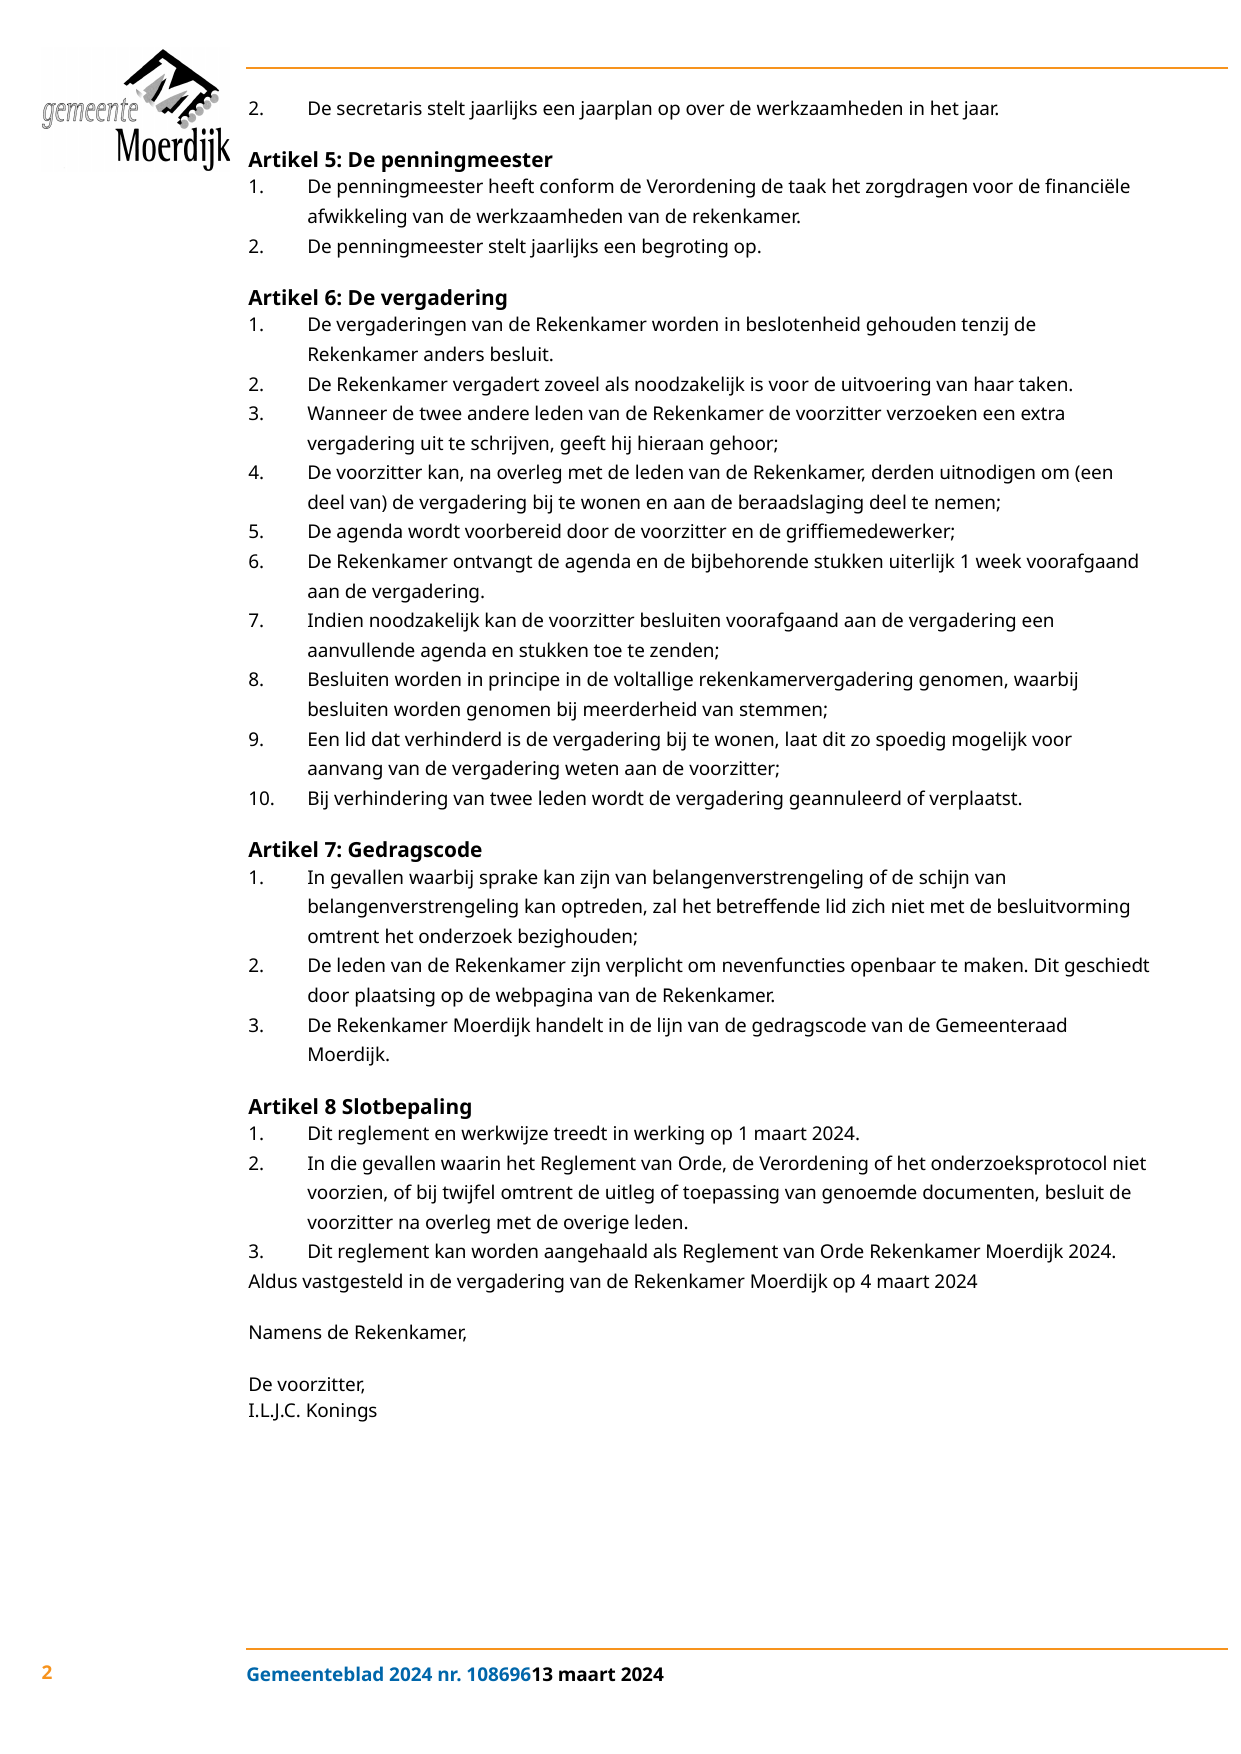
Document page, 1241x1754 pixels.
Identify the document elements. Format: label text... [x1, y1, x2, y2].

list Een lid dat verhinderd is de vergadering bij te wonen, laat dit zo spoedig mogelijk voor aanvang van de vergadering weten aan de voorzitter; [248, 726, 1152, 781]
list De agenda wordt voorbereid door de voorzitter en de griffiemedewerker; [248, 519, 1152, 544]
list De Rekenkamer Moerdijk handelt in de lijn van de gedragscode van de Gemeenteraad Moerdijk. [248, 1012, 1152, 1067]
text De voorzitter, [248, 1371, 1152, 1397]
text Artikel 5: De penningmeester [248, 145, 1152, 174]
list De leden van de Rekenkamer zijn verplicht om nevenfuncties openbaar te maken. Dit geschiedt door plaatsing op de webpagina van de Rekenkamer. [248, 953, 1152, 1008]
text Artikel 7: Gedragscode [248, 835, 1152, 864]
list Besluiten worden in principe in de voltallige rekenkamervergadering genomen, waarbij besluiten worden genomen bij meerderheid van stemmen; [248, 667, 1152, 722]
list Dit reglement en werkwijze treedt in werking op 1 maart 2024. [248, 1120, 1152, 1146]
text Artikel 8 Slotbepaling [248, 1092, 1152, 1120]
list De secretaris stelt jaarlijks een jaarplan op over de werkzaamheden in het jaar. [248, 95, 1152, 121]
list Bij verhindering van twee leden wordt de vergadering geannuleerd of verplaatst. [248, 785, 1152, 811]
list De Rekenkamer vergadert zoveel als noodzakelijk is voor de uitvoering van haar taken. [248, 371, 1152, 397]
picture [41, 47, 231, 172]
list Wanneer de twee andere leden van de Rekenkamer de voorzitter verzoeken een extra vergadering uit te schrijven, geeft hij hieraan gehoor; [248, 400, 1152, 456]
text I.L.J.C. Konings [248, 1397, 1152, 1422]
list In gevallen waarbij sprake kan zijn van belangenverstrengeling of de schijn van belangenverstrengeling kan optreden, zal het betreffende lid zich niet met de besluitvorming omtrent het onderzoek bezighouden; [248, 864, 1152, 949]
text Namens de Rekenkamer, [248, 1319, 1152, 1345]
list In die gevallen waarin het Reglement van Orde, de Verordening of het onderzoeksprotocol niet voorzien, of bij twijfel omtrent de uitleg of toepassing van genoemde documenten, besluit de voorzitter na overleg met de overige leden. [248, 1150, 1152, 1235]
list Indien noodzakelijk kan de voorzitter besluiten voorafgaand aan de vergadering een aanvullende agenda en stukken toe te zenden; [248, 607, 1152, 663]
list De penningmeester stelt jaarlijks een begroting op. [248, 233, 1152, 258]
list De Rekenkamer ontvangt de agenda en de bijbehorende stukken uiterlijk 1 week voorafgaand aan de vergadering. [248, 548, 1152, 604]
text Aldus vastgesteld in de vergadering van de Rekenkamer Moerdijk op 4 maart 2024 [248, 1268, 1152, 1294]
text Artikel 6: De vergadering [248, 283, 1152, 312]
list De voorzitter kan, na overleg met de leden van de Rekenkamer, derden uitnodigen om (een deel van) de vergadering bij te wonen en aan de beraadslaging deel te nemen; [248, 459, 1152, 515]
list Dit reglement kan worden aangehaald als Reglement van Orde Rekenkamer Moerdijk 2024. [248, 1238, 1152, 1264]
list De vergaderingen van de Rekenkamer worden in beslotenheid gehouden tenzij de Rekenkamer anders besluit. [248, 312, 1152, 367]
list De penningmeester heeft conform de Verordening de taak het zorgdragen voor de financiële afwikkeling van de werkzaamheden van de rekenkamer. [248, 174, 1152, 229]
